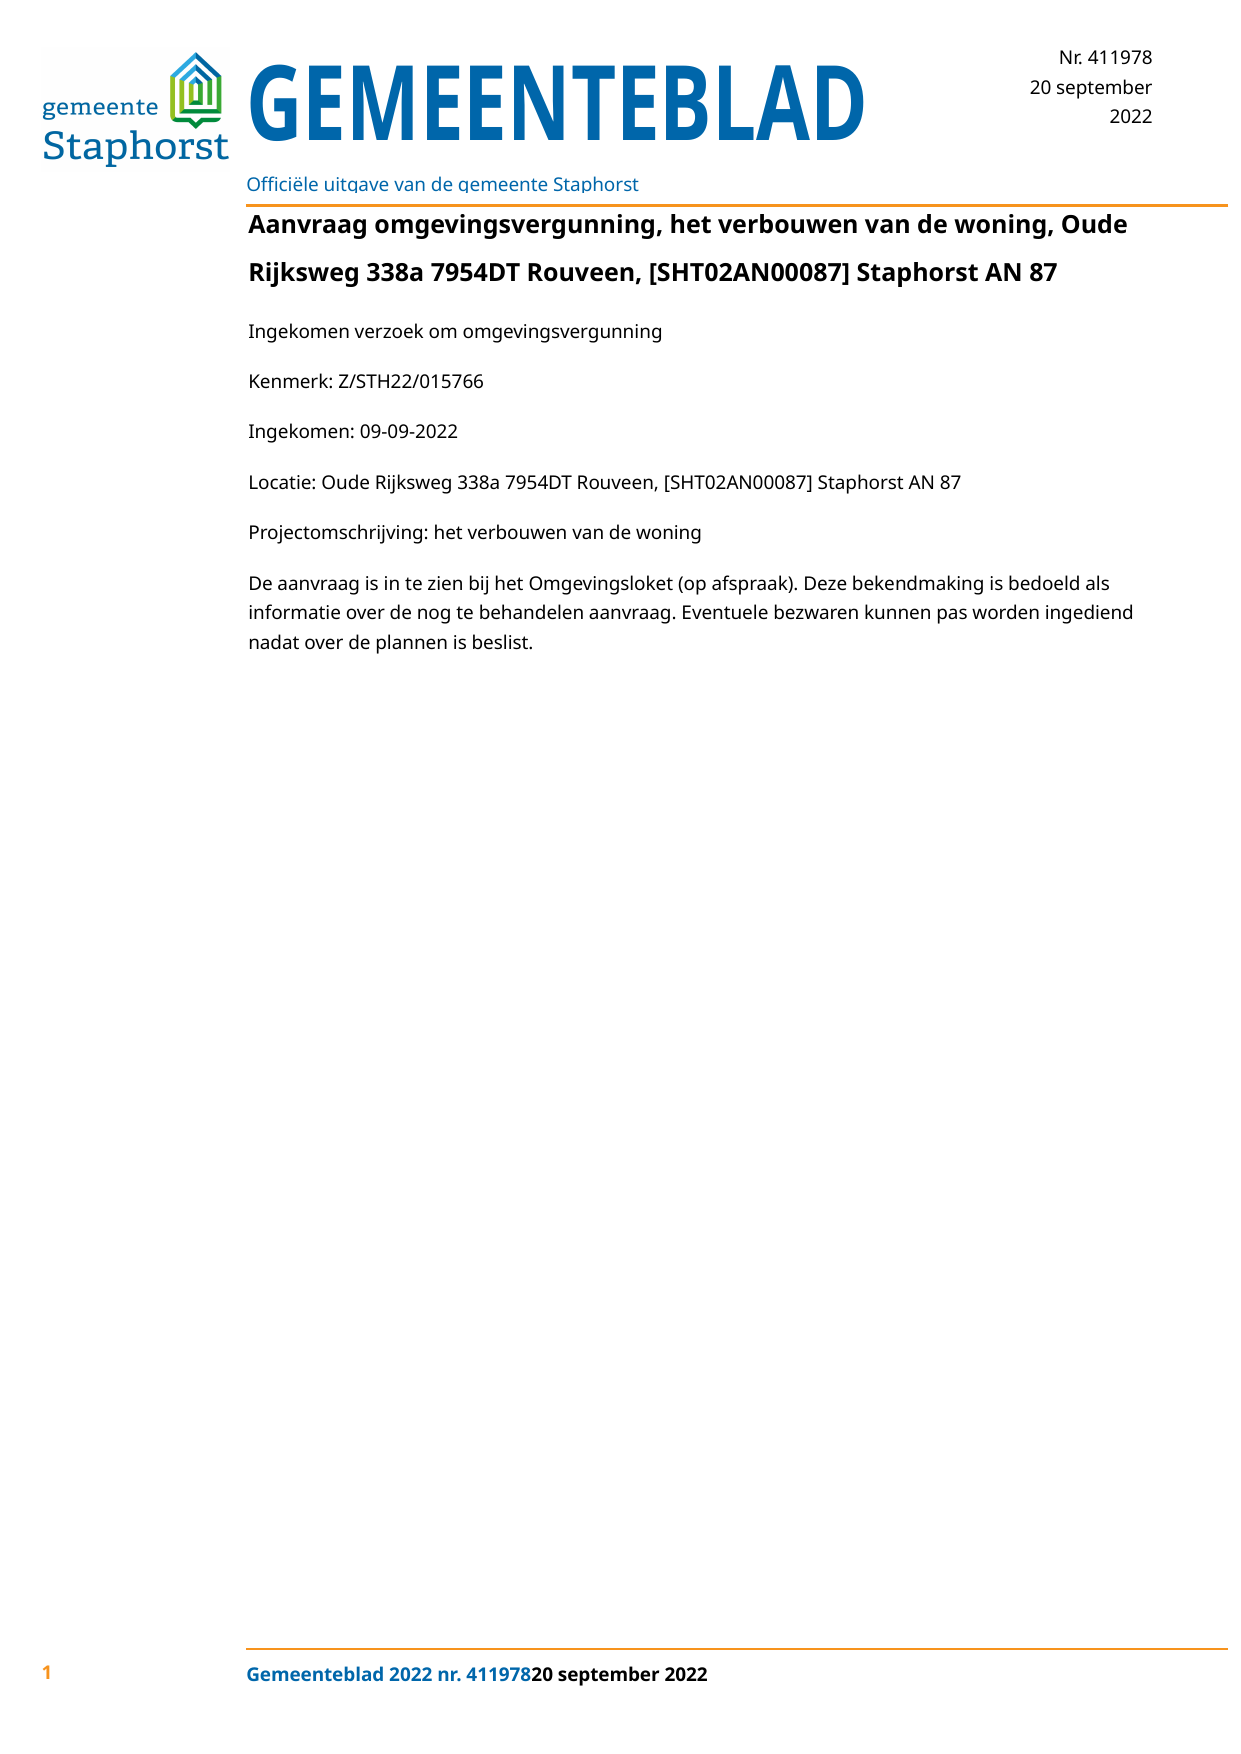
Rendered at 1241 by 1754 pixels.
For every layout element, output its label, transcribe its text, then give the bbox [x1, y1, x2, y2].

text Locatie: Oude Rijksweg 338a 7954DT Rouveen, [SHT02AN00087] Staphorst AN 87 [248, 469, 1152, 495]
text De aanvraag is in te zien bij het Omgevingsloket (op afspraak). Deze bekendmaking is bedoeld als informatie over de nog te behandelen aanvraag. Eventuele bezwaren kunnen pas worden ingediend nadat over de plannen is beslist. [248, 570, 1152, 655]
picture [41, 47, 231, 172]
text Ingekomen: 09-09-2022 [248, 419, 1152, 444]
text Ingekomen verzoek om omgevingsvergunning [248, 318, 1152, 344]
text Aanvraag omgevingsvergunning, het verbouwen van de woning, Oude Rijksweg 338a 7954DT Rouveen, [SHT02AN00087] Staphorst AN 87 [248, 207, 1152, 288]
text Projectomschrijving: het verbouwen van de woning [248, 519, 1152, 545]
text Kenmerk: Z/STH22/015766 [248, 368, 1152, 394]
